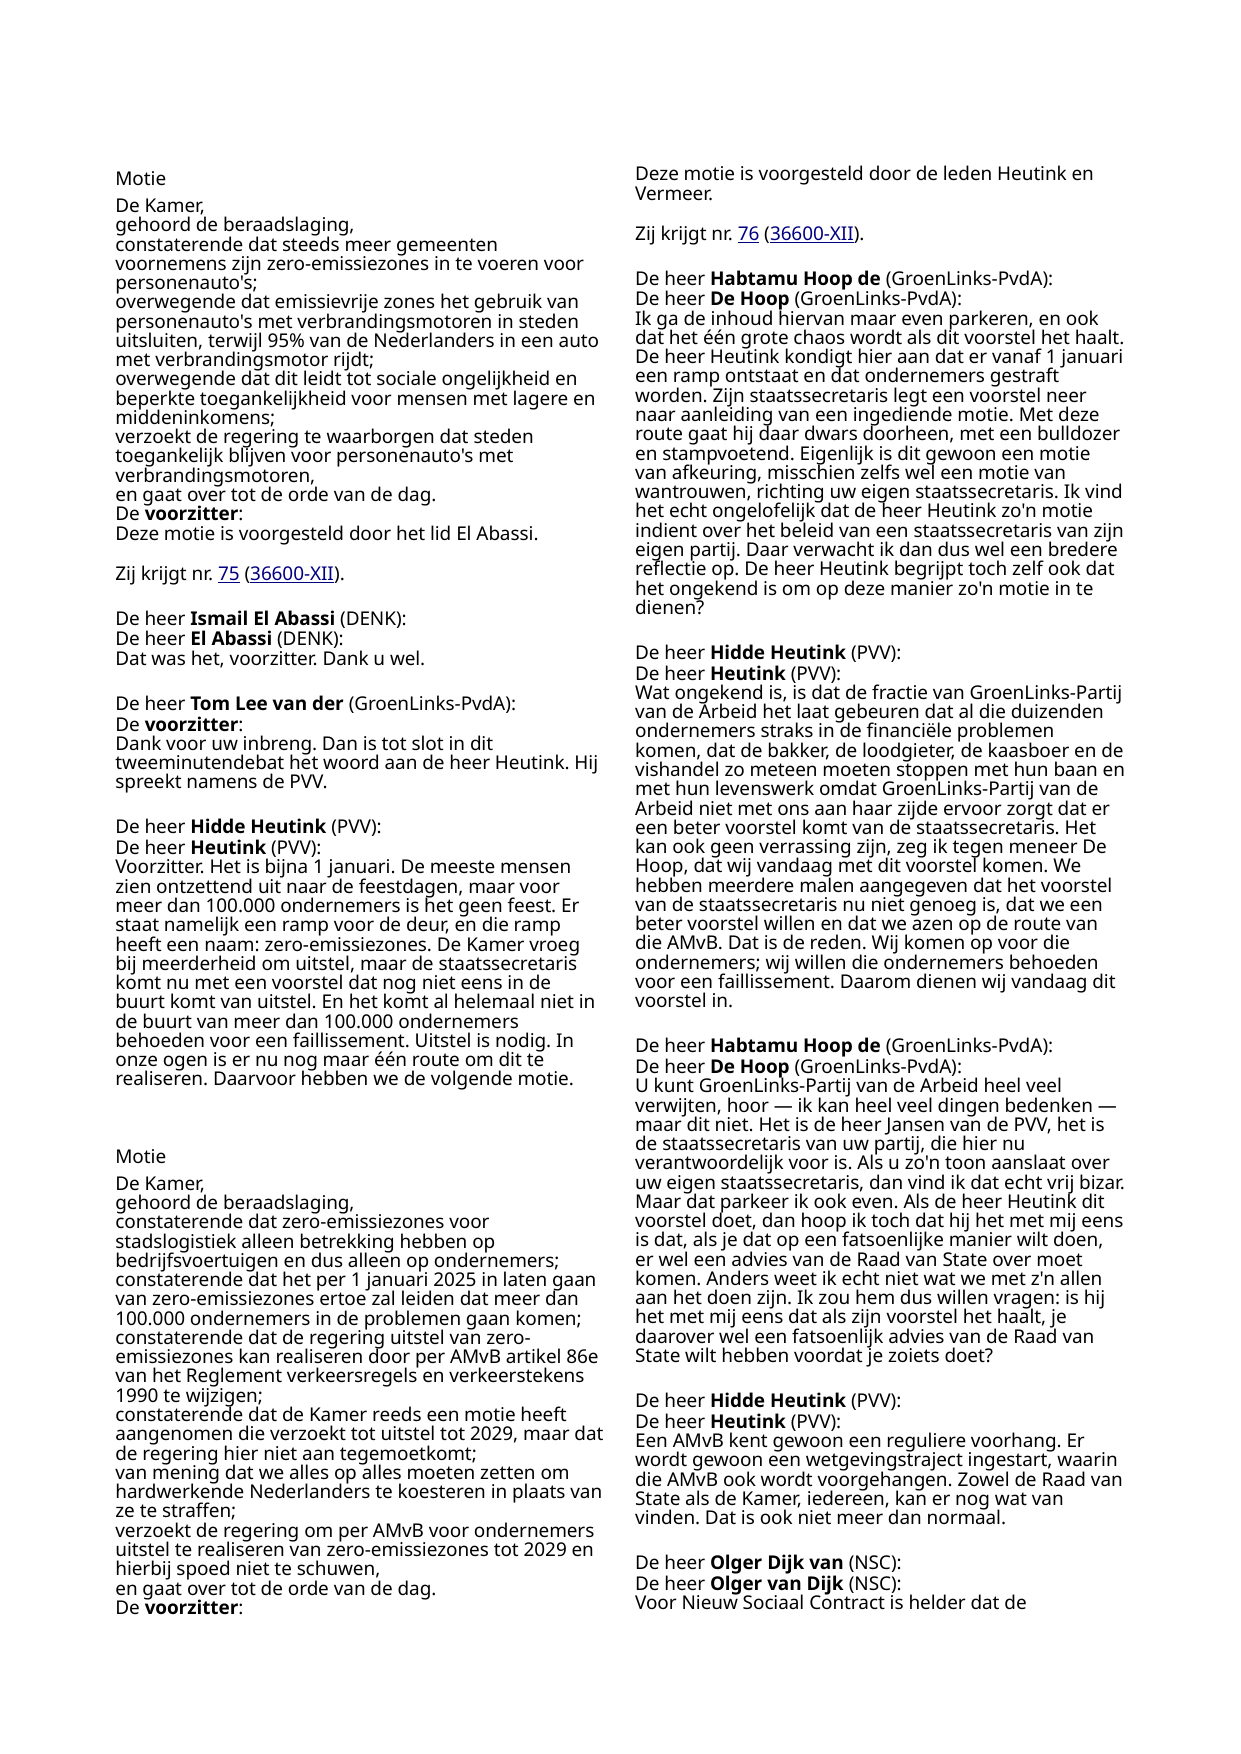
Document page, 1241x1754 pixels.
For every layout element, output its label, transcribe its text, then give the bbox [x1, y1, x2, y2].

text De heer Heutink (PVV): [115, 839, 605, 858]
text De heer El Abassi (DENK): [115, 630, 605, 650]
text van mening dat we alles op alles moeten zetten om hardwerkende Nederlanders te koesteren in plaats van ze te straffen; [115, 1464, 605, 1522]
text De heer Hidde Heutink (PVV): [635, 639, 1125, 664]
text Zij krijgt nr. 76 (36600-XII). [635, 224, 1125, 244]
text De heer Habtamu Hoop de (GroenLinks-PvdA): [635, 265, 1125, 290]
text Deze motie is voorgesteld door de leden Heutink en Vermeer. [635, 165, 1125, 204]
text en gaat over tot de orde van de dag. [115, 1579, 605, 1599]
text Ik ga de inhoud hiervan maar even parkeren, en ook dat het één grote chaos wordt als dit voorstel het haalt. De heer Heutink kondigt hier aan dat er vanaf 1 januari een ramp ontstaat en dat ondernemers gestraft worden. Zijn staatssecretaris legt een voorstel neer naar aanleiding van een ingediende motie. Met deze route gaat hij daar dwars doorheen, met een bulldozer en stampvoetend. Eigenlijk is dit gewoon een motie van afkeuring, misschien zelfs wel een motie van wantrouwen, richting uw eigen staatssecretaris. Ik vind het echt ongelofelijk dat de heer Heutink zo'n motie indient over het beleid van een staatssecretaris van zijn eigen partij. Daar verwacht ik dan dus wel een bredere reflectie op. De heer Heutink begrijpt toch zelf ook dat het ongekend is om op deze manier zo'n motie in te dienen? [635, 310, 1125, 618]
text De heer Hidde Heutink (PVV): [635, 1387, 1125, 1413]
text De heer Hidde Heutink (PVV): [115, 813, 605, 839]
text Zij krijgt nr. 75 (36600-XII). [115, 564, 605, 584]
text gehoord de beraadslaging, [115, 1194, 605, 1213]
text De heer Olger van Dijk (NSC): [635, 1575, 1125, 1594]
text verzoekt de regering om per AMvB voor ondernemers uitstel te realiseren van zero-emissiezones tot 2029 en hierbij spoed niet te schuwen, [115, 1522, 605, 1579]
text Deze motie is voorgesteld door het lid El Abassi. [115, 524, 605, 544]
text De Kamer, [115, 1175, 605, 1194]
text De voorzitter: [115, 716, 605, 735]
text verzoekt de regering te waarborgen dat steden toegankelijk blijven voor personenauto's met verbrandingsmotoren, [115, 428, 605, 486]
text Voor Nieuw Sociaal Contract is helder dat de [635, 1594, 1125, 1614]
text en gaat over tot de orde van de dag. [115, 486, 605, 505]
text Wat ongekend is, is dat de fractie van GroenLinks-Partij van de Arbeid het laat gebeuren dat al die duizenden ondernemers straks in de financiële problemen komen, dat de bakker, de loodgieter, de kaasboer en de vishandel zo meteen moeten stoppen met hun baan en met hun levenswerk omdat GroenLinks-Partij van de Arbeid niet met ons aan haar zijde ervoor zorgt dat er een beter voorstel komt van de staatssecretaris. Het kan ook geen verrassing zijn, zeg ik tegen meneer De Hoop, dat wij vandaag met dit voorstel komen. We hebben meerdere malen aangegeven dat het voorstel van de staatssecretaris nu niet genoeg is, dat we een beter voorstel willen en dat we azen op de route van die AMvB. Dat is de reden. Wij komen op voor die ondernemers; wij willen die ondernemers behoeden voor een faillissement. Daarom dienen wij vandaag dit voorstel in. [635, 684, 1125, 1011]
text Dat was het, voorzitter. Dank u wel. [115, 650, 605, 669]
text constaterende dat zero-emissiezones voor stadslogistiek alleen betrekking hebben op bedrijfsvoertuigen en dus alleen op ondernemers; [115, 1213, 605, 1271]
text De heer Habtamu Hoop de (GroenLinks-PvdA): [635, 1032, 1125, 1058]
text De heer Tom Lee van der (GroenLinks-PvdA): [115, 690, 605, 716]
text De heer De Hoop (GroenLinks-PvdA): [635, 290, 1125, 310]
text De voorzitter: [115, 1599, 605, 1618]
text Voorzitter. Het is bijna 1 januari. De meeste mensen zien ontzettend uit naar de feestdagen, maar voor meer dan 100.000 ondernemers is het geen feest. Er staat namelijk een ramp voor de deur, en die ramp heeft een naam: zero-emissiezones. De Kamer vroeg bij meerderheid om uitstel, maar de staatssecretaris komt nu met een voorstel dat nog niet eens in de buurt komt van uitstel. En het komt al helemaal niet in de buurt van meer dan 100.000 ondernemers behoeden voor een faillissement. Uitstel is nodig. In onze ogen is er nu nog maar één route om dit te realiseren. Daarvoor hebben we de volgende motie. [115, 858, 605, 1090]
text De heer Heutink (PVV): [635, 664, 1125, 684]
text overwegende dat dit leidt tot sociale ongelijkheid en beperkte toegankelijkheid voor mensen met lagere en middeninkomens; [115, 370, 605, 428]
text De heer De Hoop (GroenLinks-PvdA): [635, 1058, 1125, 1077]
text Motie [115, 1143, 605, 1169]
text Een AMvB kent gewoon een reguliere voorhang. Er wordt gewoon een wetgevingstraject ingestart, waarin die AMvB ook wordt voorgehangen. Zowel de Raad van State als de Kamer, iedereen, kan er nog wat van vinden. Dat is ook niet meer dan normaal. [635, 1432, 1125, 1528]
text U kunt GroenLinks-Partij van de Arbeid heel veel verwijten, hoor — ik kan heel veel dingen bedenken — maar dit niet. Het is de heer Jansen van de PVV, het is de staatssecretaris van uw partij, die hier nu verantwoordelijk voor is. Als u zo'n toon aanslaat over uw eigen staatssecretaris, dan vind ik dat echt vrij bizar. Maar dat parkeer ik ook even. Als de heer Heutink dit voorstel doet, dan hoop ik toch dat hij het met mij eens is dat, als je dat op een fatsoenlijke manier wilt doen, er wel een advies van de Raad van State over moet komen. Anders weet ik echt niet wat we met z'n allen aan het doen zijn. Ik zou hem dus willen vragen: is hij het met mij eens dat als zijn voorstel het haalt, je daarover wel een fatsoenlijk advies van de Raad van State wilt hebben voordat je zoiets doet? [635, 1077, 1125, 1366]
text Dank voor uw inbreng. Dan is tot slot in dit tweeminutendebat het woord aan de heer Heutink. Hij spreekt namens de PVV. [115, 735, 605, 793]
text gehoord de beraadslaging, [115, 216, 605, 236]
text Motie [115, 165, 605, 191]
text De voorzitter: [115, 505, 605, 524]
text De heer Heutink (PVV): [635, 1413, 1125, 1432]
text constaterende dat de regering uitstel van zero-emissiezones kan realiseren door per AMvB artikel 86e van het Reglement verkeersregels en verkeerstekens 1990 te wijzigen; [115, 1329, 605, 1406]
text constaterende dat steeds meer gemeenten voornemens zijn zero-emissiezones in te voeren voor personenauto's; [115, 236, 605, 293]
text De heer Olger Dijk van (NSC): [635, 1549, 1125, 1575]
text constaterende dat de Kamer reeds een motie heeft aangenomen die verzoekt tot uitstel tot 2029, maar dat de regering hier niet aan tegemoetkomt; [115, 1406, 605, 1464]
text De Kamer, [115, 197, 605, 216]
text constaterende dat het per 1 januari 2025 in laten gaan van zero-emissiezones ertoe zal leiden dat meer dan 100.000 ondernemers in de problemen gaan komen; [115, 1271, 605, 1329]
text De heer Ismail El Abassi (DENK): [115, 605, 605, 630]
text overwegende dat emissievrije zones het gebruik van personenauto's met verbrandingsmotoren in steden uitsluiten, terwijl 95% van de Nederlanders in een auto met verbrandingsmotor rijdt; [115, 293, 605, 370]
